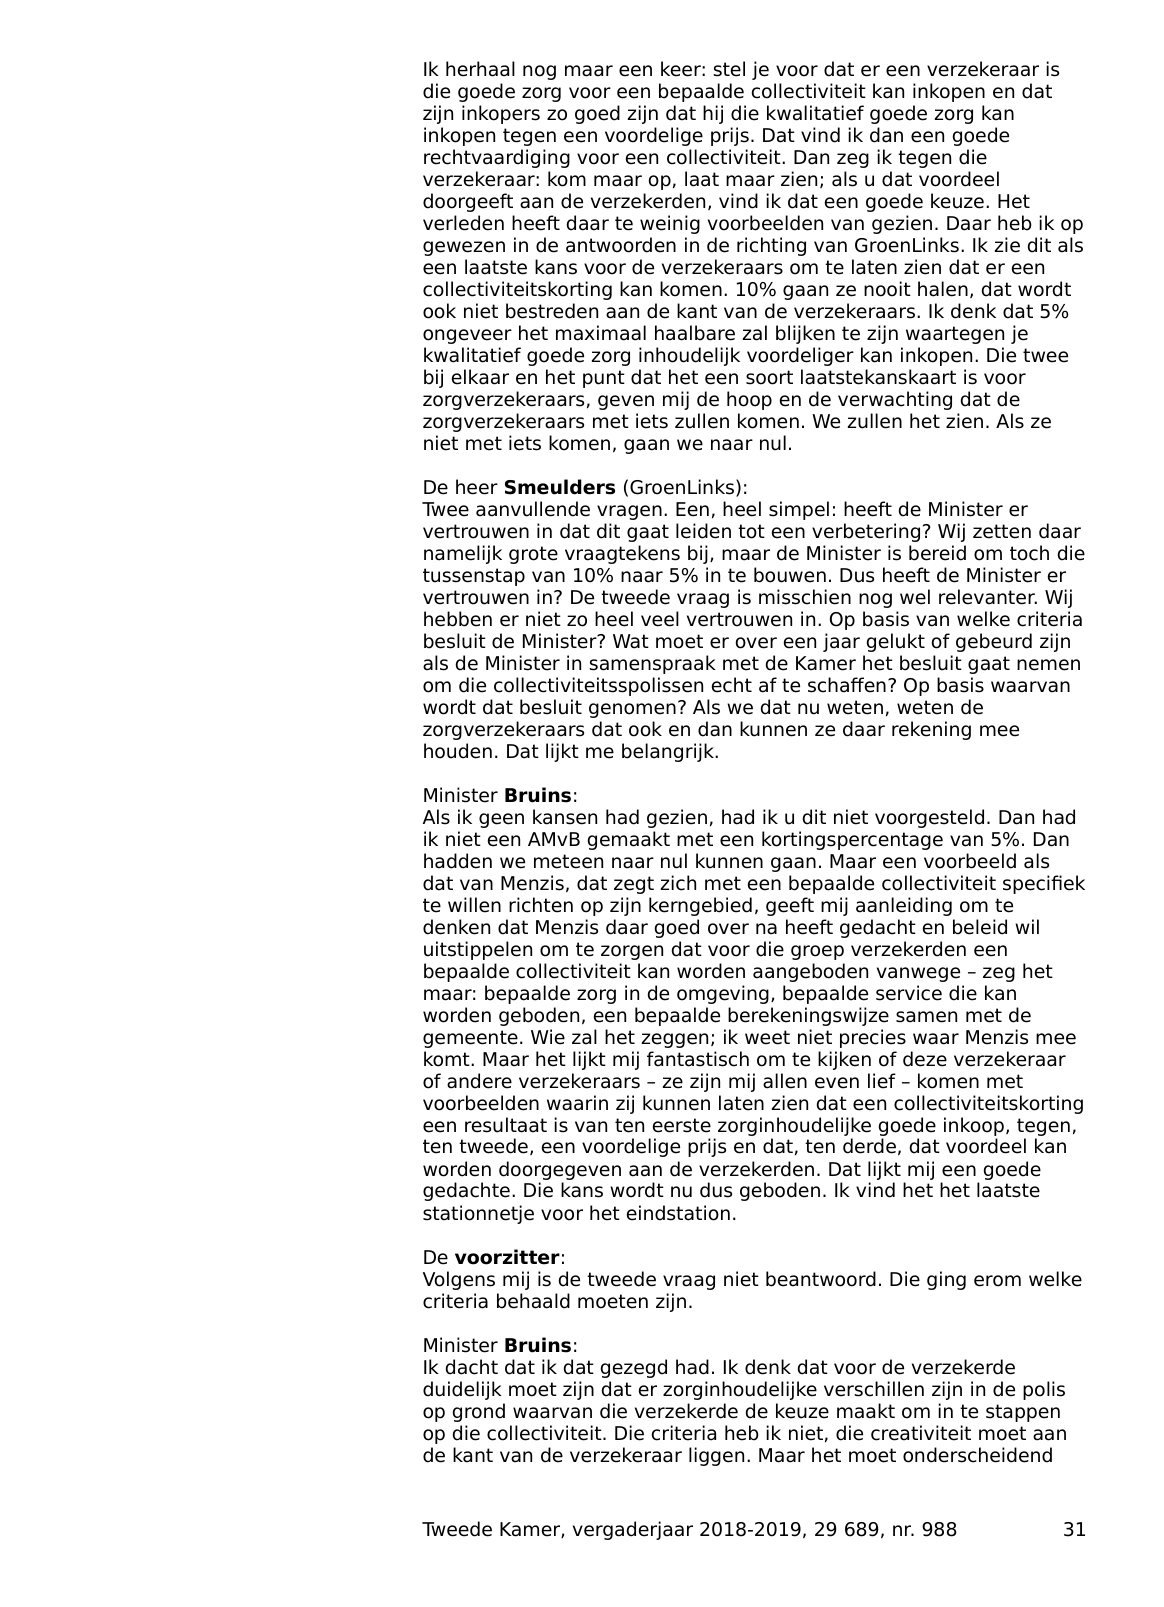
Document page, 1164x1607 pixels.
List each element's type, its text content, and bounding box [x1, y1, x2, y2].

text Twee aanvullende vragen. Een, heel simpel: heeft de Minister er vertrouwen in dat dit gaat leiden tot een verbetering? Wij zetten daar namelijk grote vraagtekens bij, maar de Minister is bereid om toch die tussenstap van 10% naar 5% in te bouwen. Dus heeft de Minister er vertrouwen in? De tweede vraag is misschien nog wel relevanter. Wij hebben er niet zo heel veel vertrouwen in. Op basis van welke criteria besluit de Minister? Wat moet er over een jaar gelukt of gebeurd zijn als de Minister in samenspraak met de Kamer het besluit gaat nemen om die collectiviteitsspolissen echt af te schaffen? Op basis waarvan wordt dat besluit genomen? Als we dat nu weten, weten de zorgverzekeraars dat ook en dan kunnen ze daar rekening mee houden. Dat lijkt me belangrijk. [422, 499, 1087, 763]
text Ik herhaal nog maar een keer: stel je voor dat er een verzekeraar is die goede zorg voor een bepaalde collectiviteit kan inkopen en dat zijn inkopers zo goed zijn dat hij die kwalitatief goede zorg kan inkopen tegen een voordelige prijs. Dat vind ik dan een goede rechtvaardiging voor een collectiviteit. Dan zeg ik tegen die verzekeraar: kom maar op, laat maar zien; als u dat voordeel doorgeeft aan de verzekerden, vind ik dat een goede keuze. Het verleden heeft daar te weinig voorbeelden van gezien. Daar heb ik op gewezen in de antwoorden in de richting van GroenLinks. Ik zie dit als een laatste kans voor de verzekeraars om te laten zien dat er een collectiviteitskorting kan komen. 10% gaan ze nooit halen, dat wordt ook niet bestreden aan de kant van de verzekeraars. Ik denk dat 5% ongeveer het maximaal haalbare zal blijken te zijn waartegen je kwalitatief goede zorg inhoudelijk voordeliger kan inkopen. Die twee bij elkaar en het punt dat het een soort laatstekanskaart is voor zorgverzekeraars, geven mij de hoop en de verwachting dat de zorgverzekeraars met iets zullen komen. We zullen het zien. Als ze niet met iets komen, gaan we naar nul. [422, 59, 1087, 455]
text Als ik geen kansen had gezien, had ik u dit niet voorgesteld. Dan had ik niet een AMvB gemaakt met een kortingspercentage van 5%. Dan hadden we meteen naar nul kunnen gaan. Maar een voorbeeld als dat van Menzis, dat zegt zich met een bepaalde collectiviteit specifiek te willen richten op zijn kerngebied, geeft mij aanleiding om te denken dat Menzis daar goed over na heeft gedacht en beleid wil uitstippelen om te zorgen dat voor die groep verzekerden een bepaalde collectiviteit kan worden aangeboden vanwege – zeg het maar: bepaalde zorg in de omgeving, bepaalde service die kan worden geboden, een bepaalde berekeningswijze samen met de gemeente. Wie zal het zeggen; ik weet niet precies waar Menzis mee komt. Maar het lijkt mij fantastisch om te kijken of deze verzekeraar of andere verzekeraars – ze zijn mij allen even lief – komen met voorbeelden waarin zij kunnen laten zien dat een collectiviteitskorting een resultaat is van ten eerste zorginhoudelijke goede inkoop, tegen, ten tweede, een voordelige prijs en dat, ten derde, dat voordeel kan worden doorgegeven aan de verzekerden. Dat lijkt mij een goede gedachte. Die kans wordt nu dus geboden. Ik vind het het laatste stationnetje voor het eindstation. [422, 807, 1087, 1224]
text Volgens mij is de tweede vraag niet beantwoord. Die ging erom welke criteria behaald moeten zijn. [422, 1268, 1087, 1312]
text De voorzitter: [422, 1247, 1087, 1268]
text Minister Bruins: [422, 1335, 1087, 1357]
text De heer Smeulders (GroenLinks): [422, 477, 1087, 499]
text Minister Bruins: [422, 785, 1087, 807]
text Ik dacht dat ik dat gezegd had. Ik denk dat voor de verzekerde duidelijk moet zijn dat er zorginhoudelijke verschillen zijn in de polis op grond waarvan die verzekerde de keuze maakt om in te stappen op die collectiviteit. Die criteria heb ik niet, die creativiteit moet aan de kant van de verzekeraar liggen. Maar het moet onderscheidend [422, 1357, 1087, 1467]
